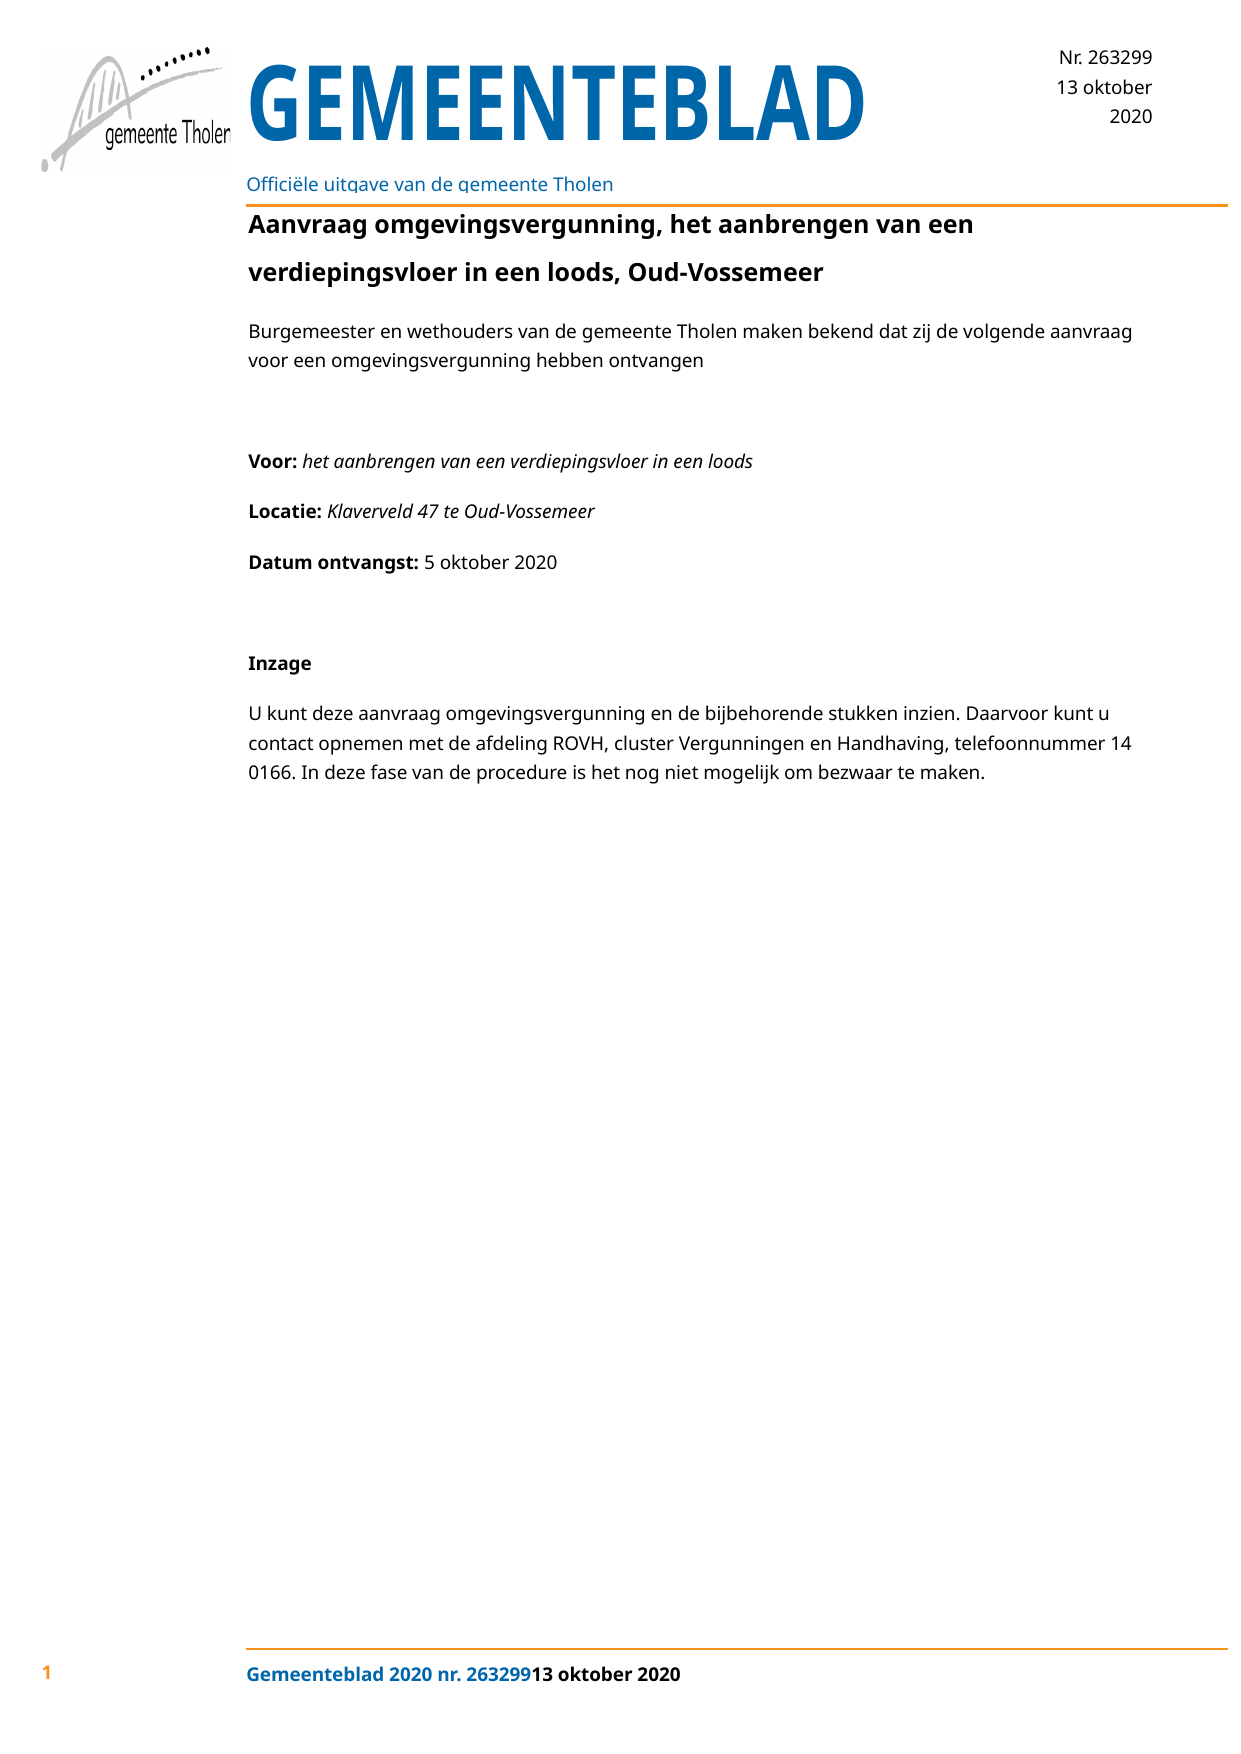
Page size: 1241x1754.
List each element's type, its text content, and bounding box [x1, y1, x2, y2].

text Inzage [248, 650, 1152, 676]
picture [41, 47, 231, 172]
text Voor: het aanbrengen van een verdiepingsvloer in een loods [248, 448, 1152, 474]
text Datum ontvangst: 5 oktober 2020 [248, 549, 1152, 575]
text Burgemeester en wethouders van de gemeente Tholen maken bekend dat zij de volgende aanvraag voor een omgevingsvergunning hebben ontvangen [248, 318, 1152, 373]
text U kunt deze aanvraag omgevingsvergunning en de bijbehorende stukken inzien. Daarvoor kunt u contact opnemen met de afdeling ROVH, cluster Vergunningen en Handhaving, telefoonnummer 14 0166. In deze fase van de procedure is het nog niet mogelijk om bezwaar te maken. [248, 700, 1152, 785]
text Aanvraag omgevingsvergunning, het aanbrengen van een verdiepingsvloer in een loods, Oud-Vossemeer [248, 207, 1152, 288]
text Locatie: Klaverveld 47 te Oud-Vossemeer [248, 499, 1152, 524]
